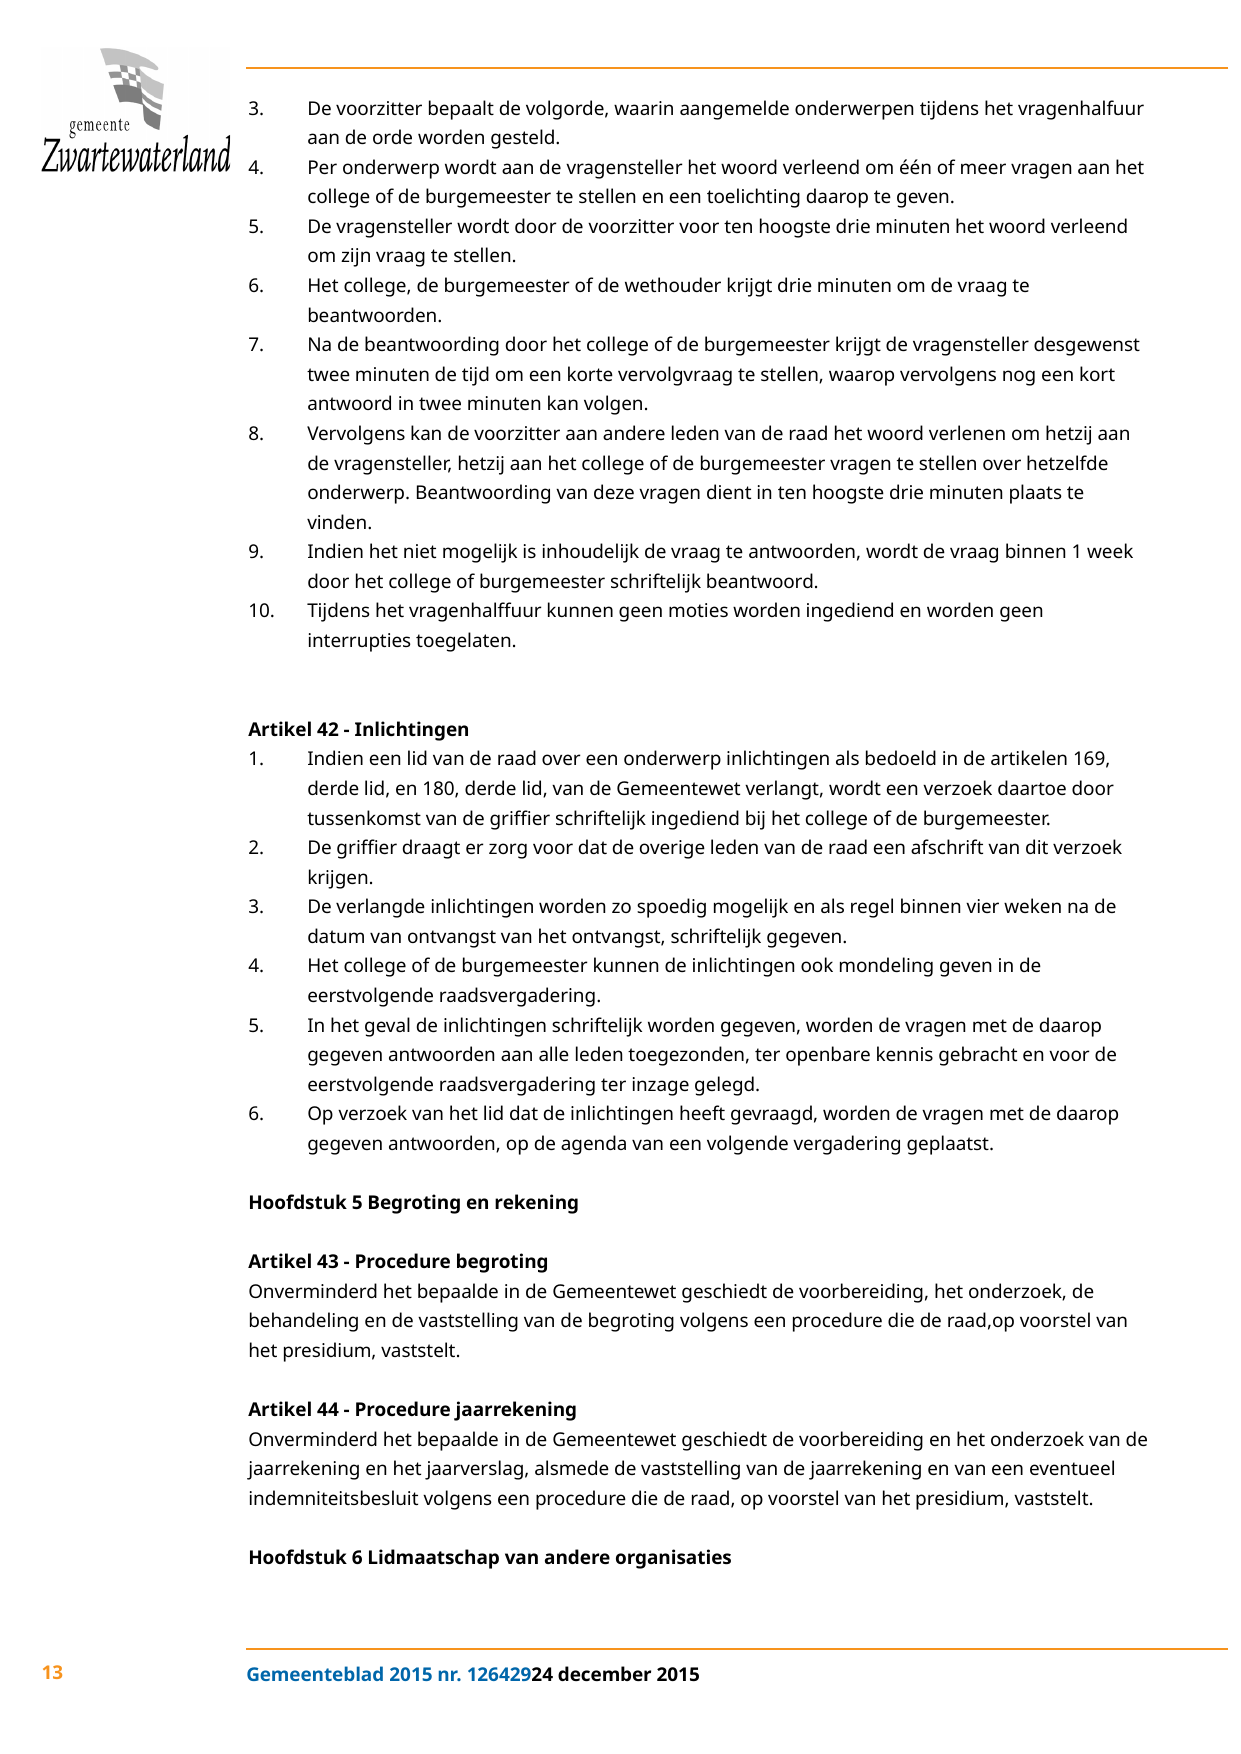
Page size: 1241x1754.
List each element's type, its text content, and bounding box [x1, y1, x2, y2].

text Artikel 42 - Inlichtingen [248, 716, 1152, 742]
list Indien een lid van de raad over een onderwerp inlichtingen als bedoeld in de artikelen 169, derde lid, en 180, derde lid, van de Gemeentewet verlangt, wordt een verzoek daartoe door tussenkomst van de griffier schriftelijk ingediend bij het college of de burgemeester. [248, 746, 1152, 831]
text Onverminderd het bepaalde in de Gemeentewet geschiedt de voorbereiding, het onderzoek, de behandeling en de vaststelling van de begroting volgens een procedure die de raad,op voorstel van het presidium, vaststelt. [248, 1278, 1152, 1363]
text Artikel 43 - Procedure begroting [248, 1248, 1152, 1274]
text Hoofdstuk 6 Lidmaatschap van andere organisaties [248, 1544, 1152, 1570]
text Hoofdstuk 5 Begroting en rekening [248, 1189, 1152, 1215]
list De griffier draagt er zorg voor dat de overige leden van de raad een afschrift van dit verzoek krijgen. [248, 834, 1152, 890]
list De vragensteller wordt door de voorzitter voor ten hoogste drie minuten het woord verleend om zijn vraag te stellen. [248, 213, 1152, 268]
list Het college of de burgemeester kunnen de inlichtingen ook mondeling geven in de eerstvolgende raadsvergadering. [248, 953, 1152, 1008]
list Per onderwerp wordt aan de vragensteller het woord verleend om één of meer vragen aan het college of de burgemeester te stellen en een toelichting daarop te geven. [248, 154, 1152, 209]
text Onverminderd het bepaalde in de Gemeentewet geschiedt de voorbereiding en het onderzoek van de jaarrekening en het jaarverslag, alsmede de vaststelling van de jaarrekening en van een eventueel indemniteitsbesluit volgens een procedure die de raad, op voorstel van het presidium, vaststelt. [248, 1426, 1152, 1511]
list Na de beantwoording door het college of de burgemeester krijgt de vragensteller desgewenst twee minuten de tijd om een korte vervolgvraag te stellen, waarop vervolgens nog een kort antwoord in twee minuten kan volgen. [248, 331, 1152, 416]
text Artikel 44 - Procedure jaarrekening [248, 1396, 1152, 1422]
picture [41, 47, 231, 172]
list In het geval de inlichtingen schriftelijk worden gegeven, worden de vragen met de daarop gegeven antwoorden aan alle leden toegezonden, ter openbare kennis gebracht en voor de eerstvolgende raadsvergadering ter inzage gelegd. [248, 1012, 1152, 1097]
list De verlangde inlichtingen worden zo spoedig mogelijk en als regel binnen vier weken na de datum van ontvangst van het ontvangst, schriftelijk gegeven. [248, 893, 1152, 949]
list Op verzoek van het lid dat de inlichtingen heeft gevraagd, worden de vragen met de daarop gegeven antwoorden, op de agenda van een volgende vergadering geplaatst. [248, 1101, 1152, 1156]
list Het college, de burgemeester of de wethouder krijgt drie minuten om de vraag te beantwoorden. [248, 272, 1152, 328]
list Tijdens het vragenhalffuur kunnen geen moties worden ingediend en worden geen interrupties toegelaten. [248, 598, 1152, 653]
list Indien het niet mogelijk is inhoudelijk de vraag te antwoorden, wordt de vraag binnen 1 week door het college of burgemeester schriftelijk beantwoord. [248, 538, 1152, 594]
list Vervolgens kan de voorzitter aan andere leden van de raad het woord verlenen om hetzij aan de vragensteller, hetzij aan het college of de burgemeester vragen te stellen over hetzelfde onderwerp. Beantwoording van deze vragen dient in ten hoogste drie minuten plaats te vinden. [248, 420, 1152, 535]
list De voorzitter bepaalt de volgorde, waarin aangemelde onderwerpen tijdens het vragenhalfuur aan de orde worden gesteld. [248, 95, 1152, 150]
